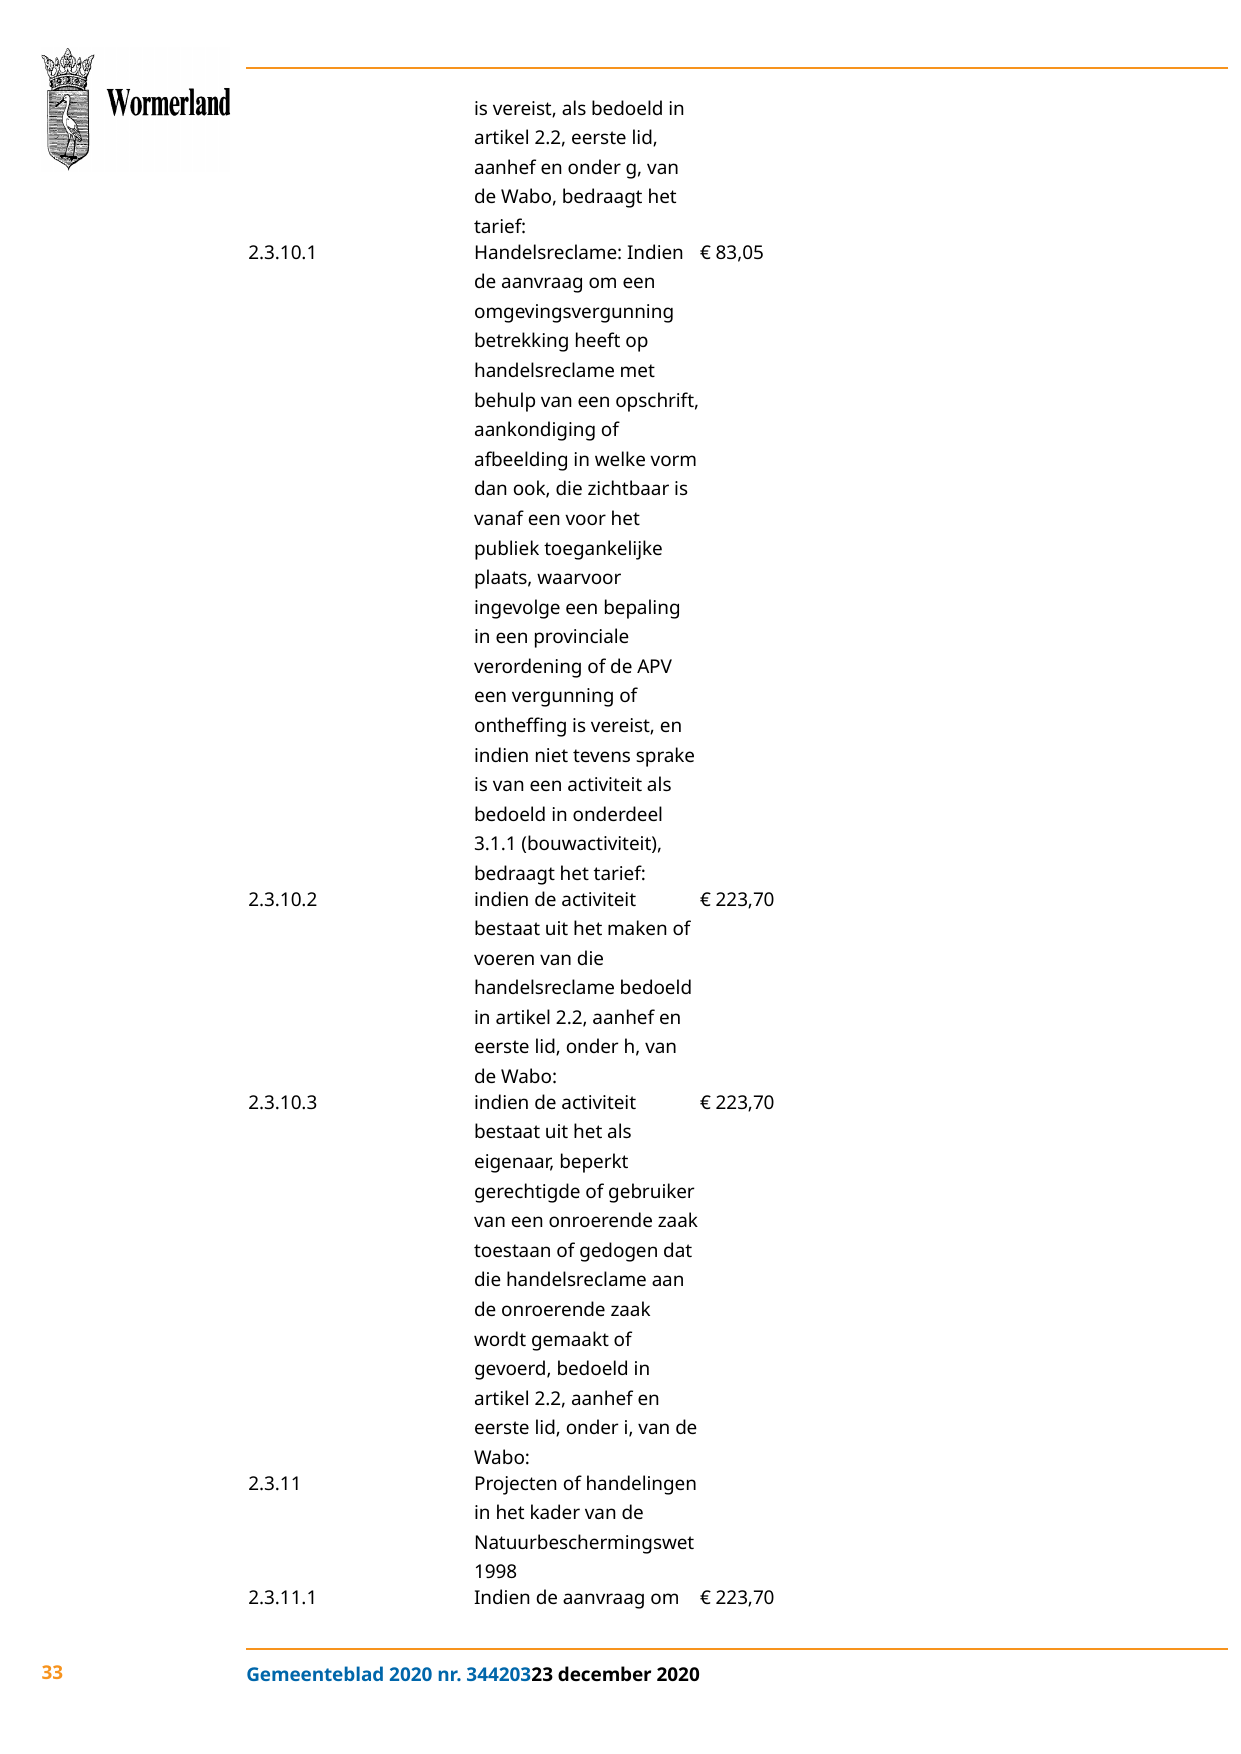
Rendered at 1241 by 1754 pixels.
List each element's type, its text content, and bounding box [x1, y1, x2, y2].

table_cell € 83,05 [700, 239, 926, 886]
table_cell indien de activiteit bestaat uit het als eigenaar, beperkt gerechtigde of gebruiker van een onroerende zaak toestaan of gedogen dat die handelsreclame aan de onroerende zaak wordt gemaakt of gevoerd, bedoeld in artikel 2.2, aanhef en eerste lid, onder i, van de Wabo: [474, 1089, 700, 1470]
table_cell [248, 95, 474, 239]
table_cell 2.3.10.2 [248, 886, 474, 1089]
table_cell € 223,70 [700, 1089, 926, 1470]
table_cell 2.3.11.1 [248, 1584, 474, 1610]
table_cell indien de activiteit bestaat uit het maken of voeren van die handelsreclame bedoeld in artikel 2.2, aanhef en eerste lid, onder h, van de Wabo: [474, 886, 700, 1089]
table_cell [926, 239, 1152, 886]
table_cell Handelsreclame: Indien de aanvraag om een omgevingsvergunning betrekking heeft op handelsreclame met behulp van een opschrift, aankondiging of afbeelding in welke vorm dan ook, die zichtbaar is vanaf een voor het publiek toegankelijke plaats, waarvoor ingevolge een bepaling in een provinciale verordening of de APV een vergunning of ontheffing is vereist, en indien niet tevens sprake is van een activiteit als bedoeld in onderdeel 3.1.1 (bouwactiviteit), bedraagt het tarief: [474, 239, 700, 886]
table_cell 2.3.11 [248, 1470, 474, 1584]
table_cell [926, 95, 1152, 239]
table_cell Projecten of handelingen in het kader van de Natuurbeschermingswet 1998 [474, 1470, 700, 1584]
table_cell Indien de aanvraag om [474, 1584, 700, 1610]
table_cell [926, 1470, 1152, 1584]
table_cell € 223,70 [700, 886, 926, 1089]
table_cell [926, 1089, 1152, 1470]
table_cell [926, 1584, 1152, 1610]
table_cell [926, 886, 1152, 1089]
table_cell [700, 1470, 926, 1584]
table_cell 2.3.10.1 [248, 239, 474, 886]
picture [41, 47, 231, 172]
table_cell [700, 95, 926, 239]
table_cell € 223,70 [700, 1584, 926, 1610]
table_cell 2.3.10.3 [248, 1089, 474, 1470]
table_cell is vereist, als bedoeld in artikel 2.2, eerste lid, aanhef en onder g, van de Wabo, bedraagt het tarief: [474, 95, 700, 239]
